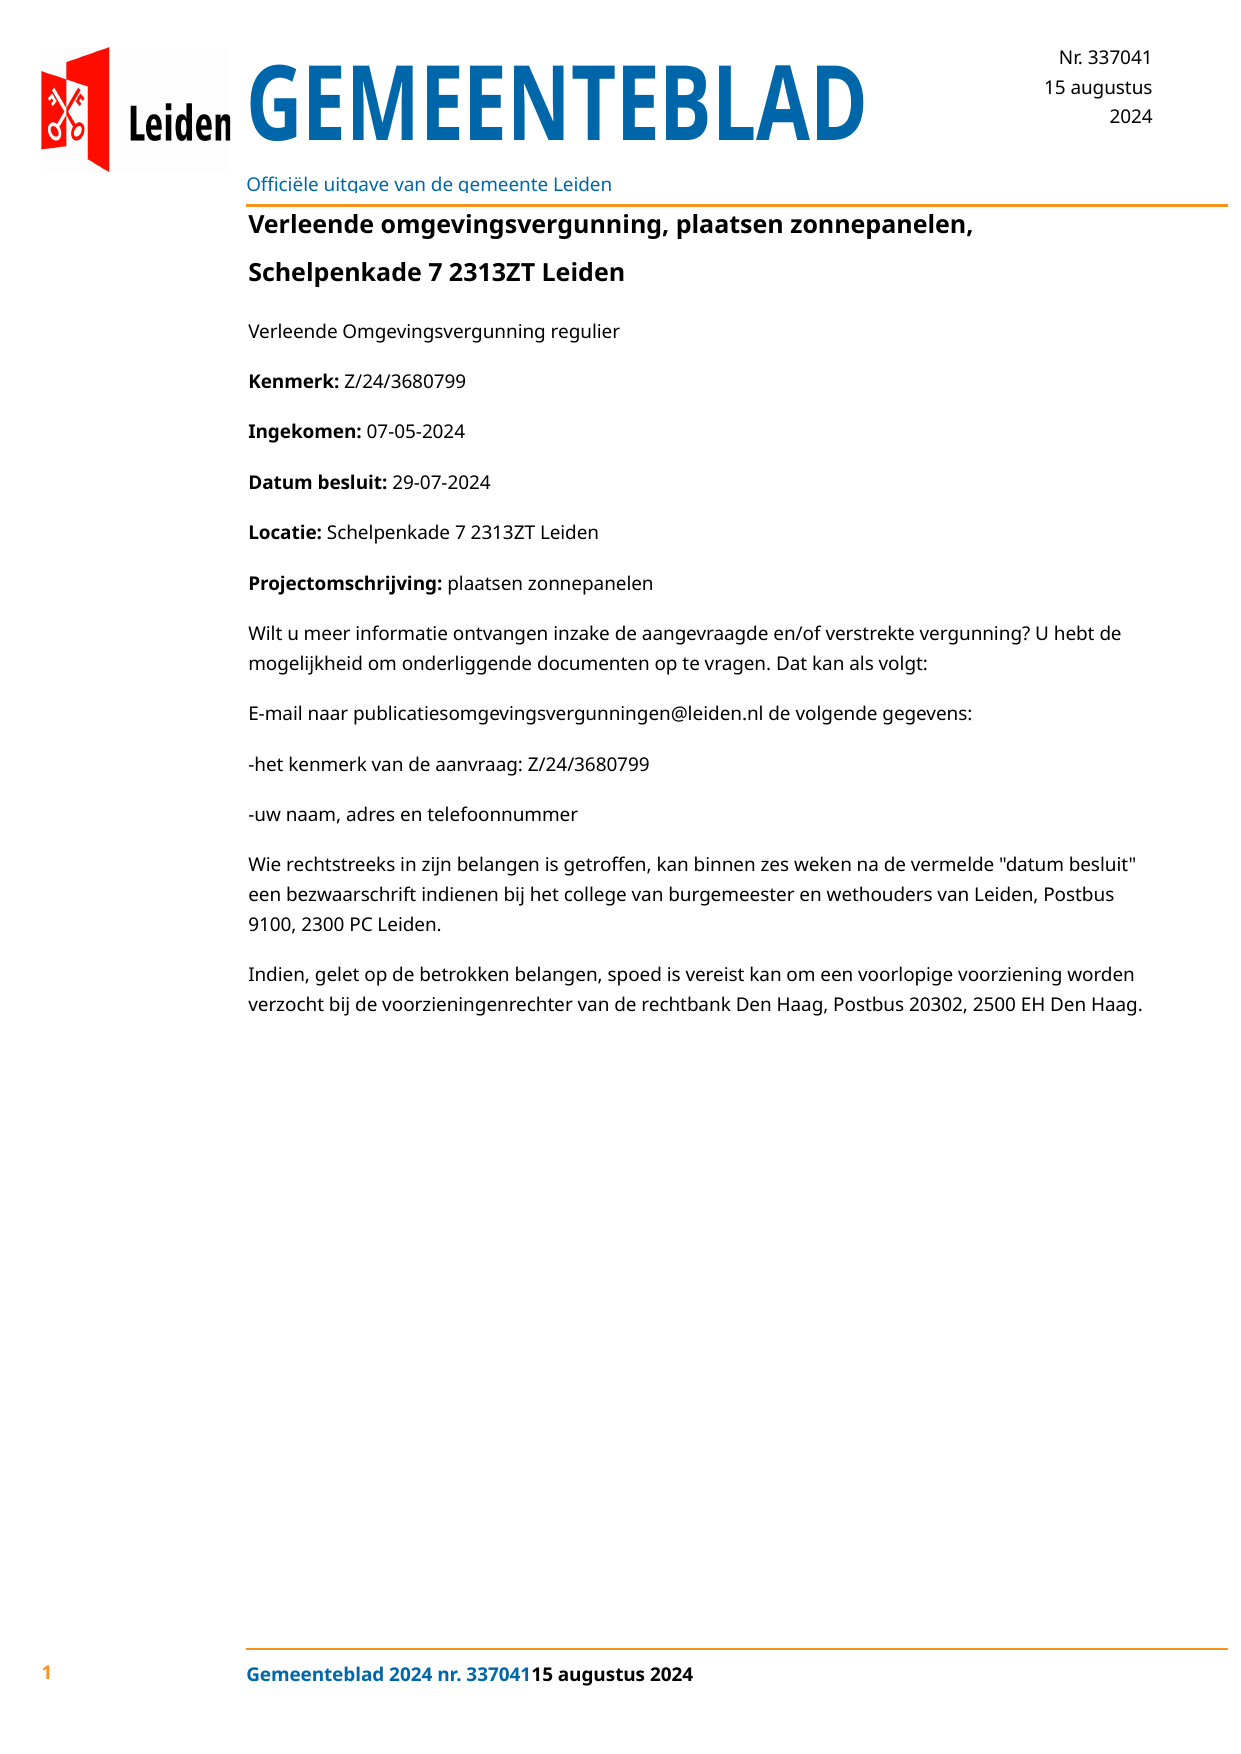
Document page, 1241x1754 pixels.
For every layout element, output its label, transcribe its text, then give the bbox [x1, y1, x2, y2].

picture [41, 47, 231, 172]
text Wie rechtstreeks in zijn belangen is getroffen, kan binnen zes weken na de vermelde "datum besluit" een bezwaarschrift indienen bij het college van burgemeester en wethouders van Leiden, Postbus 9100, 2300 PC Leiden. [248, 852, 1152, 937]
text Projectomschrijving: plaatsen zonnepanelen [248, 570, 1152, 596]
text -het kenmerk van de aanvraag: Z/24/3680799 [248, 751, 1152, 777]
text Datum besluit: 29-07-2024 [248, 469, 1152, 495]
text -uw naam, adres en telefoonnummer [248, 801, 1152, 827]
text Indien, gelet op de betrokken belangen, spoed is vereist kan om een voorlopige voorziening worden verzocht bij de voorzieningenrechter van de rechtbank Den Haag, Postbus 20302, 2500 EH Den Haag. [248, 961, 1152, 1017]
text Kenmerk: Z/24/3680799 [248, 368, 1152, 394]
text Verleende Omgevingsvergunning regulier [248, 318, 1152, 344]
text E-mail naar publicatiesomgevingsvergunningen@leiden.nl de volgende gegevens: [248, 700, 1152, 726]
text Ingekomen: 07-05-2024 [248, 419, 1152, 444]
text Wilt u meer informatie ontvangen inzake de aangevraagde en/of verstrekte vergunning? U hebt de mogelijkheid om onderliggende documenten op te vragen. Dat kan als volgt: [248, 620, 1152, 676]
text Verleende omgevingsvergunning, plaatsen zonnepanelen, Schelpenkade 7 2313ZT Leiden [248, 207, 1152, 288]
text Locatie: Schelpenkade 7 2313ZT Leiden [248, 519, 1152, 545]
